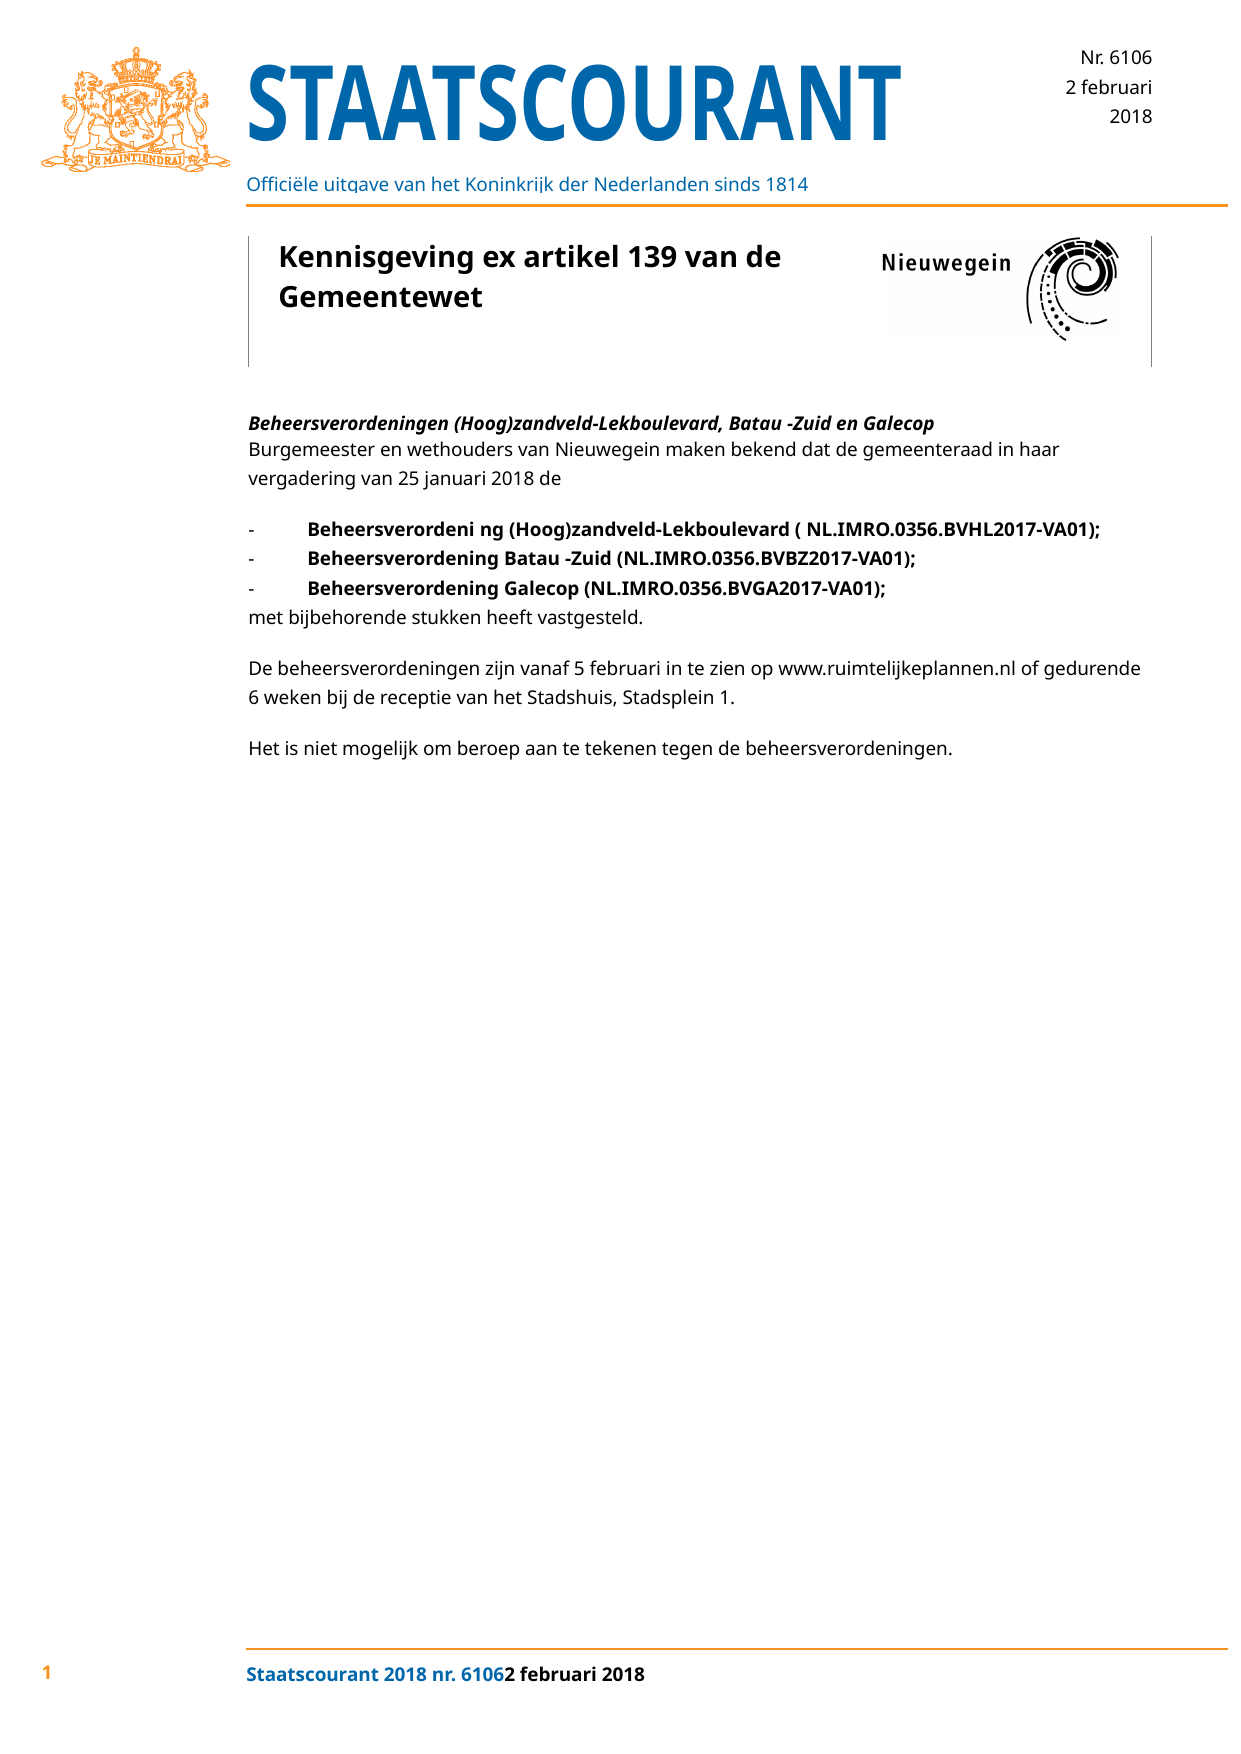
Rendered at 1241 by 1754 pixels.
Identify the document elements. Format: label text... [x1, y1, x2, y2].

table_header [850, 236, 1151, 367]
list Beheersverordening Batau -Zuid (NL.IMRO.0356.BVBZ2017-VA01); [248, 545, 1152, 571]
text De beheersverordeningen zijn vanaf 5 februari in te zien op www.ruimtelijkeplannen.nl of gedurende 6 weken bij de receptie van het Stadshuis, Stadsplein 1. [248, 655, 1152, 710]
text Burgemeester en wethouders van Nieuwegein maken bekend dat de gemeenteraad in haar vergadering van 25 januari 2018 de [248, 436, 1152, 491]
list Beheersverordening Galecop (NL.IMRO.0356.BVGA2017-VA01); [248, 575, 1152, 601]
list Beheersverordeni ng (Hoog)zandveld-Lekboulevard ( NL.IMRO.0356.BVHL2017-VA01); [248, 516, 1152, 542]
table_header Kennisgeving ex artikel 139 van de Gemeentewet [249, 236, 850, 367]
picture [882, 236, 1119, 342]
text met bijbehorende stukken heeft vastgesteld. [248, 604, 1152, 630]
text Beheersverordeningen (Hoog)zandveld-Lekboulevard, Batau -Zuid en Galecop [248, 410, 1152, 436]
picture [41, 47, 231, 172]
text Het is niet mogelijk om beroep aan te tekenen tegen de beheersverordeningen. [248, 735, 1152, 761]
